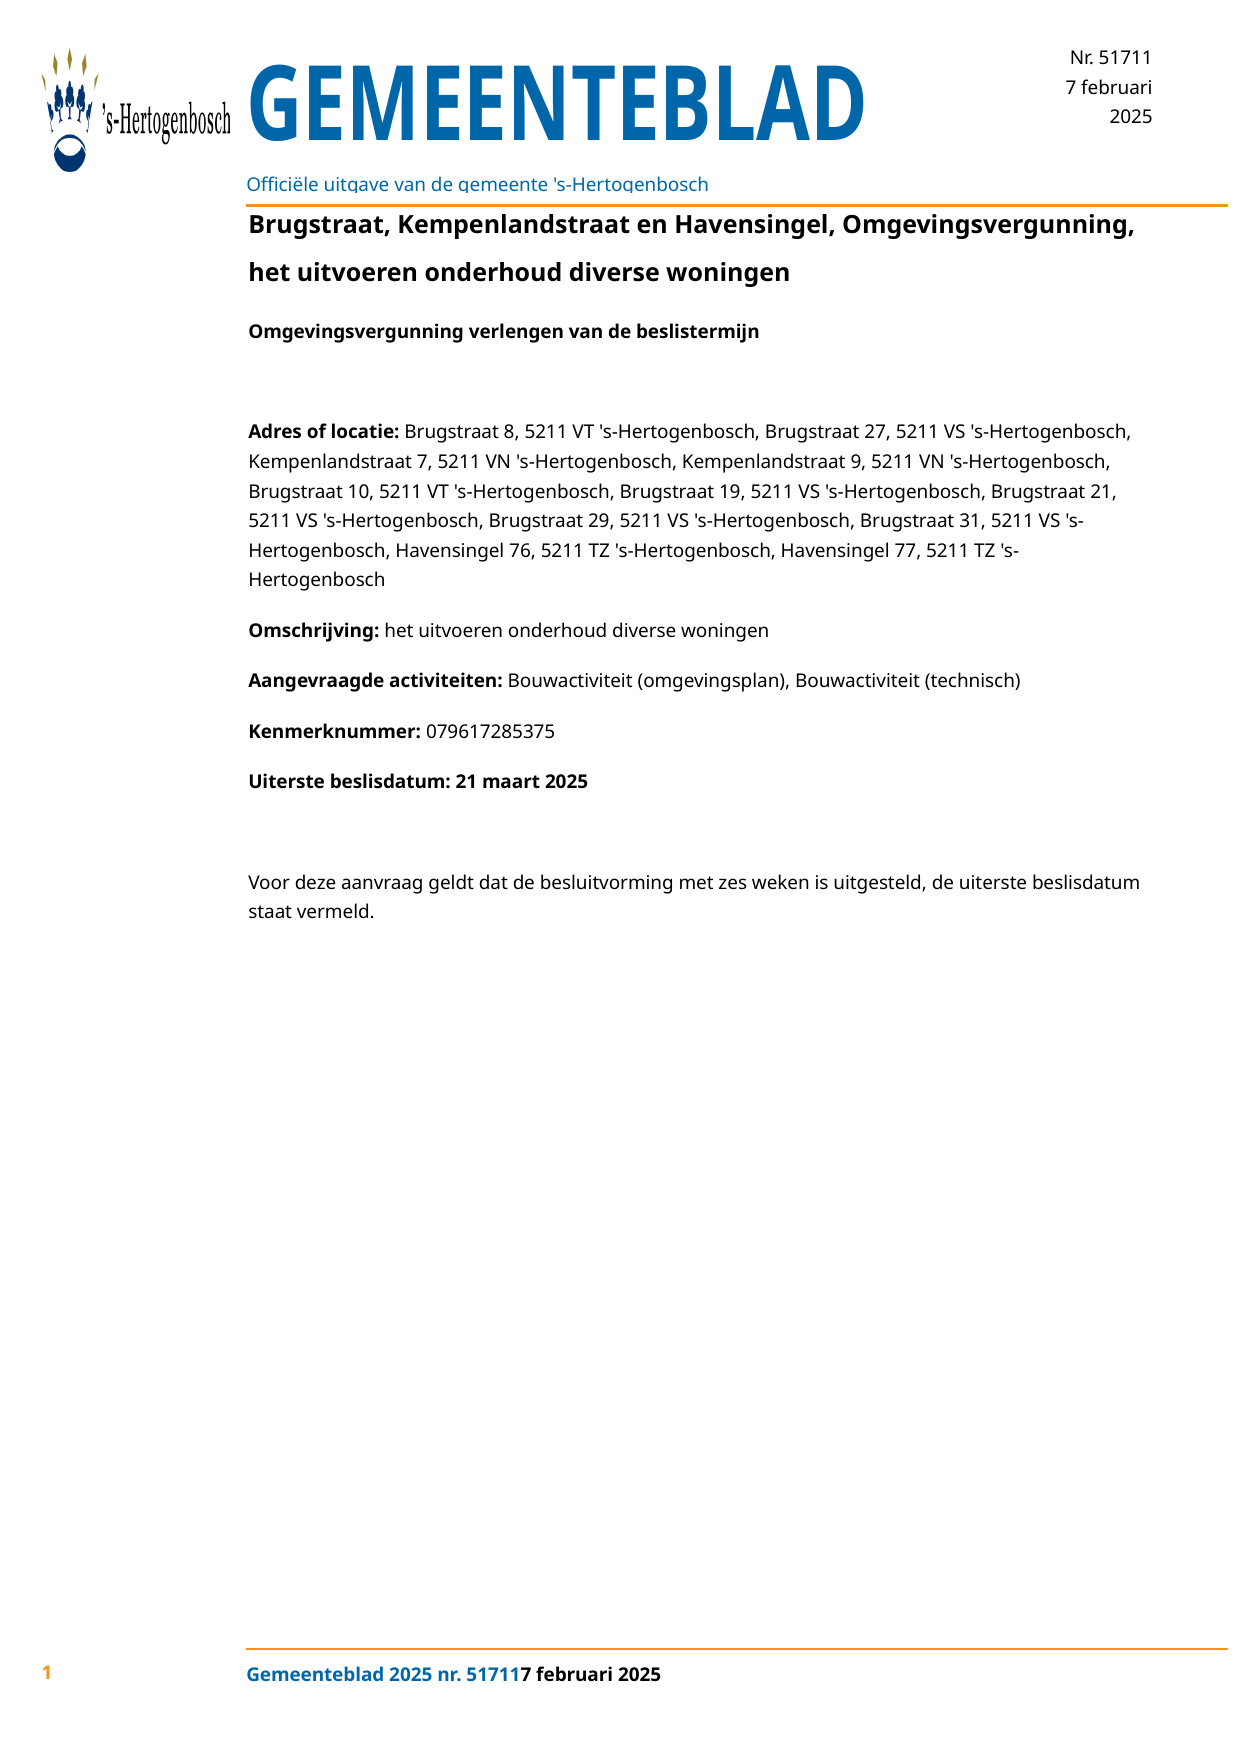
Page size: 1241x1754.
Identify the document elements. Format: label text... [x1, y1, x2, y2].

text Kenmerknummer: 079617285375 [248, 718, 1152, 744]
text Omgevingsvergunning verlengen van de beslistermijn [248, 318, 1152, 344]
text Adres of locatie: Brugstraat 8, 5211 VT 's-Hertogenbosch, Brugstraat 27, 5211 VS 's-Hertogenbosch, Kempenlandstraat 7, 5211 VN 's-Hertogenbosch, Kempenlandstraat 9, 5211 VN 's-Hertogenbosch, Brugstraat 10, 5211 VT 's-Hertogenbosch, Brugstraat 19, 5211 VS 's-Hertogenbosch, Brugstraat 21, 5211 VS 's-Hertogenbosch, Brugstraat 29, 5211 VS 's-Hertogenbosch, Brugstraat 31, 5211 VS 's-Hertogenbosch, Havensingel 76, 5211 TZ 's-Hertogenbosch, Havensingel 77, 5211 TZ 's-Hertogenbosch [248, 419, 1152, 592]
text Brugstraat, Kempenlandstraat en Havensingel, Omgevingsvergunning, het uitvoeren onderhoud diverse woningen [248, 207, 1152, 288]
text Aangevraagde activiteiten: Bouwactiviteit (omgevingsplan), Bouwactiviteit (technisch) [248, 667, 1152, 693]
picture [41, 47, 231, 172]
text Omschrijving: het uitvoeren onderhoud diverse woningen [248, 617, 1152, 643]
text Uiterste beslisdatum: 21 maart 2025 [248, 768, 1152, 794]
text Voor deze aanvraag geldt dat de besluitvorming met zes weken is uitgesteld, de uiterste beslisdatum staat vermeld. [248, 869, 1152, 924]
